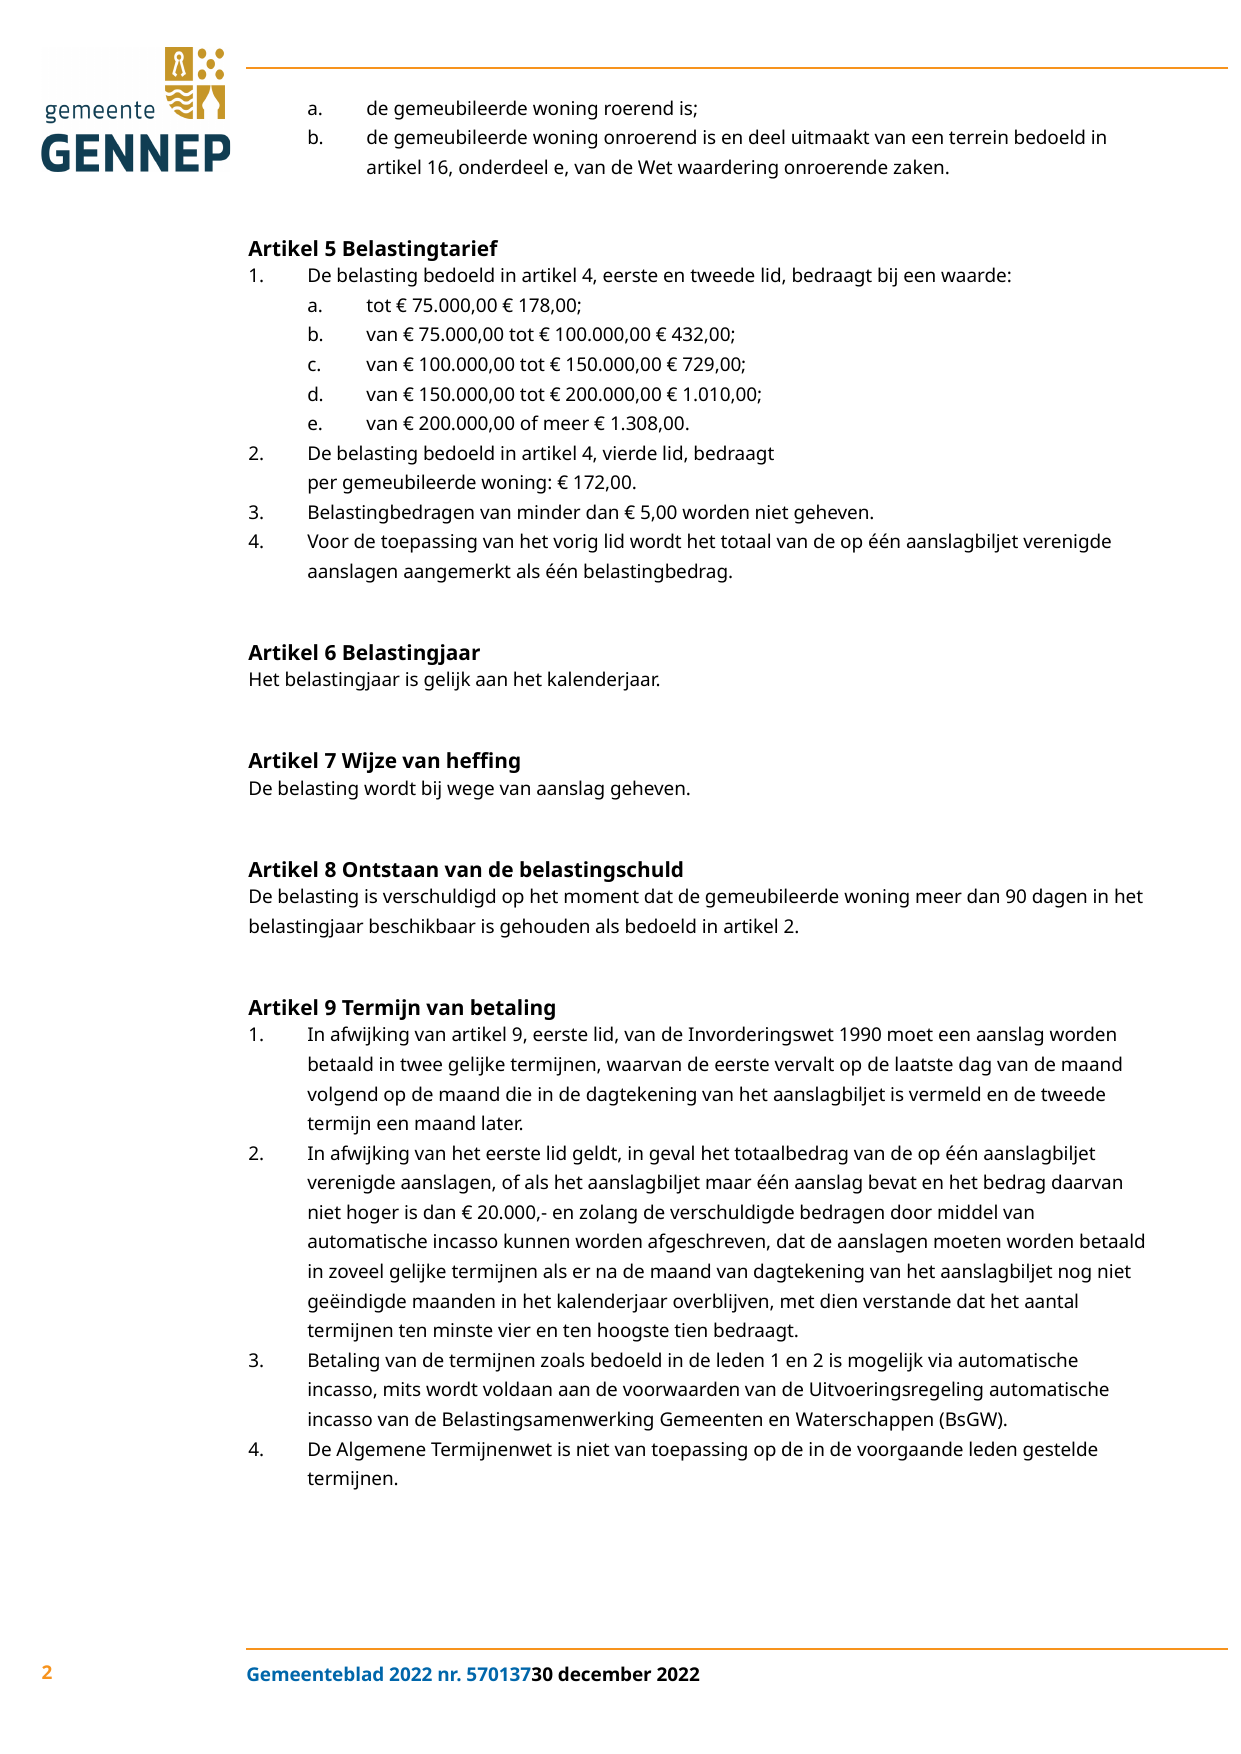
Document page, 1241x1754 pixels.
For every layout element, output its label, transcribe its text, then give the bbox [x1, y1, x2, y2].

text De belasting is verschuldigd op het moment dat de gemeubileerde woning meer dan 90 dagen in het belastingjaar beschikbaar is gehouden als bedoeld in artikel 2. [248, 883, 1152, 939]
text Artikel 7 Wijze van heffing [248, 747, 1152, 775]
list van € 75.000,00 tot € 100.000,00 € 432,00; [307, 322, 1152, 347]
list De Algemene Termijnenwet is niet van toepassing op de in de voorgaande leden gestelde termijnen. [248, 1436, 1152, 1491]
list de gemeubileerde woning onroerend is en deel uitmaakt van een terrein bedoeld in artikel 16, onderdeel e, van de Wet waardering onroerende zaken. [307, 124, 1152, 180]
list Betaling van de termijnen zoals bedoeld in de leden 1 en 2 is mogelijk via automatische incasso, mits wordt voldaan aan de voorwaarden van de Uitvoeringsregeling automatische incasso van de Belastingsamenwerking Gemeenten en Waterschappen (BsGW). [248, 1347, 1152, 1432]
list Voor de toepassing van het vorig lid wordt het totaal van de op één aanslagbiljet verenigde aanslagen aangemerkt als één belastingbedrag. [248, 529, 1152, 584]
text Artikel 5 Belastingtarief [248, 234, 1152, 262]
list van € 100.000,00 tot € 150.000,00 € 729,00; [307, 351, 1152, 377]
text De belasting wordt bij wege van aanslag geheven. [248, 775, 1152, 801]
list De belasting bedoeld in artikel 4, eerste en tweede lid, bedraagt bij een waarde: [248, 262, 1152, 288]
text Artikel 6 Belastingjaar [248, 638, 1152, 667]
text Artikel 9 Termijn van betaling [248, 993, 1152, 1022]
list van € 200.000,00 of meer € 1.308,00. [307, 410, 1152, 436]
list In afwijking van het eerste lid geldt, in geval het totaalbedrag van de op één aanslagbiljet verenigde aanslagen, of als het aanslagbiljet maar één aanslag bevat en het bedrag daarvan niet hoger is dan € 20.000,- en zolang de verschuldigde bedragen door middel van automatische incasso kunnen worden afgeschreven, dat de aanslagen moeten worden betaald in zoveel gelijke termijnen als er na de maand van dagtekening van het aanslagbiljet nog niet geëindigde maanden in het kalenderjaar overblijven, met dien verstande dat het aantal termijnen ten minste vier en ten hoogste tien bedraagt. [248, 1140, 1152, 1343]
list De belasting bedoeld in artikel 4, vierde lid, bedraagt [248, 440, 1152, 466]
list de gemeubileerde woning roerend is; [307, 95, 1152, 121]
list per gemeubileerde woning: € 172,00. [248, 469, 1152, 495]
list In afwijking van artikel 9, eerste lid, van de Invorderingswet 1990 moet een aanslag worden betaald in twee gelijke termijnen, waarvan de eerste vervalt op de laatste dag van de maand volgend op de maand die in de dagtekening van het aanslagbiljet is vermeld en de tweede termijn een maand later. [248, 1022, 1152, 1136]
list van € 150.000,00 tot € 200.000,00 € 1.010,00; [307, 381, 1152, 406]
text Artikel 8 Ontstaan van de belastingschuld [248, 855, 1152, 883]
list tot € 75.000,00 € 178,00; [307, 292, 1152, 318]
picture [41, 47, 231, 172]
text Het belastingjaar is gelijk aan het kalenderjaar. [248, 667, 1152, 692]
list Belastingbedragen van minder dan € 5,00 worden niet geheven. [248, 499, 1152, 525]
